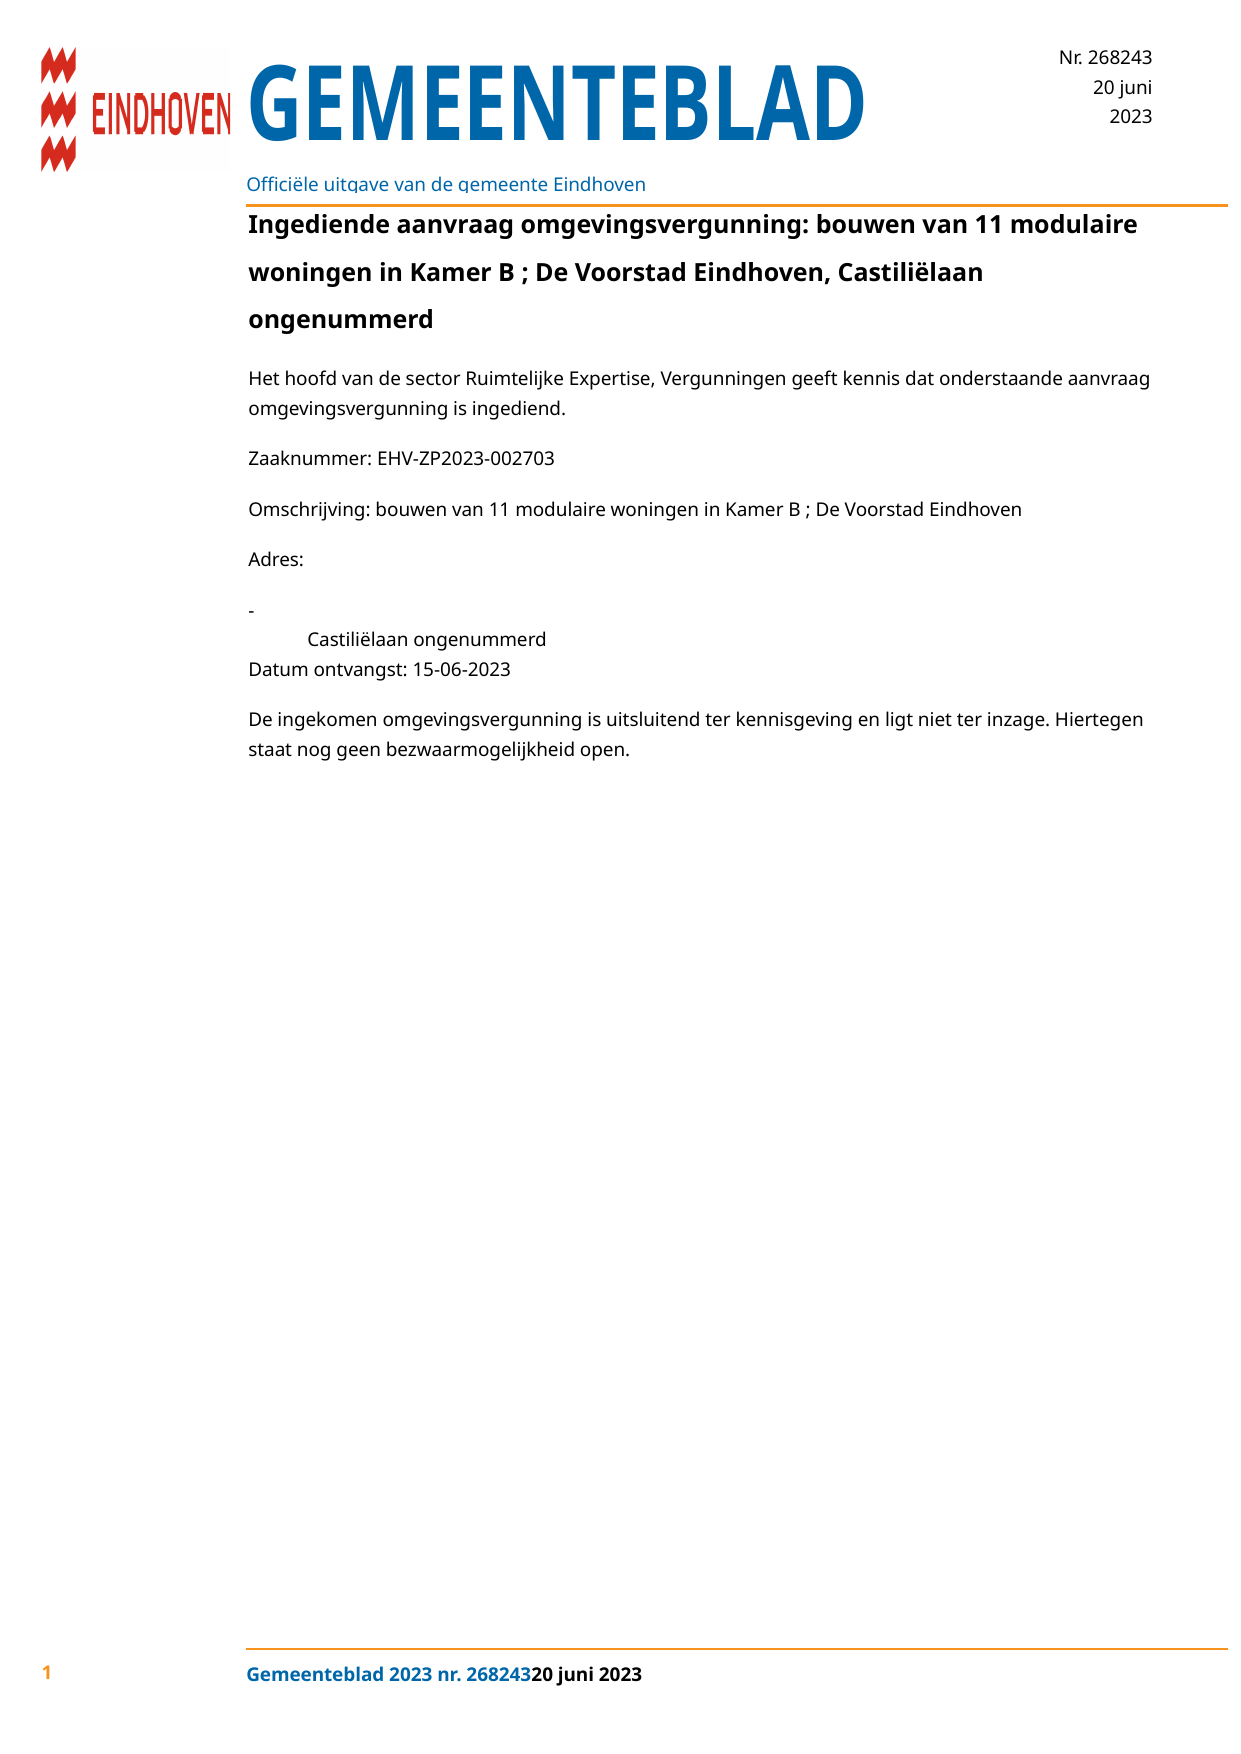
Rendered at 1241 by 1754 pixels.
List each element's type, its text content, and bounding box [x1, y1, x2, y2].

text Het hoofd van de sector Ruimtelijke Expertise, Vergunningen geeft kennis dat onderstaande aanvraag omgevingsvergunning is ingediend. [248, 366, 1152, 421]
text Datum ontvangst: 15-06-2023 [248, 656, 1152, 682]
text Zaaknummer: EHV-ZP2023-002703 [248, 446, 1152, 471]
list Castiliëlaan ongenummerd [248, 626, 1152, 652]
text Ingediende aanvraag omgevingsvergunning: bouwen van 11 modulaire woningen in Kamer B ; De Voorstad Eindhoven, Castiliëlaan ongenummerd [248, 207, 1152, 336]
text Omschrijving: bouwen van 11 modulaire woningen in Kamer B ; De Voorstad Eindhoven [248, 496, 1152, 522]
text De ingekomen omgevingsvergunning is uitsluitend ter kennisgeving en ligt niet ter inzage. Hiertegen staat nog geen bezwaarmogelijkheid open. [248, 706, 1152, 762]
picture [41, 47, 231, 172]
text Adres: [248, 546, 1152, 572]
